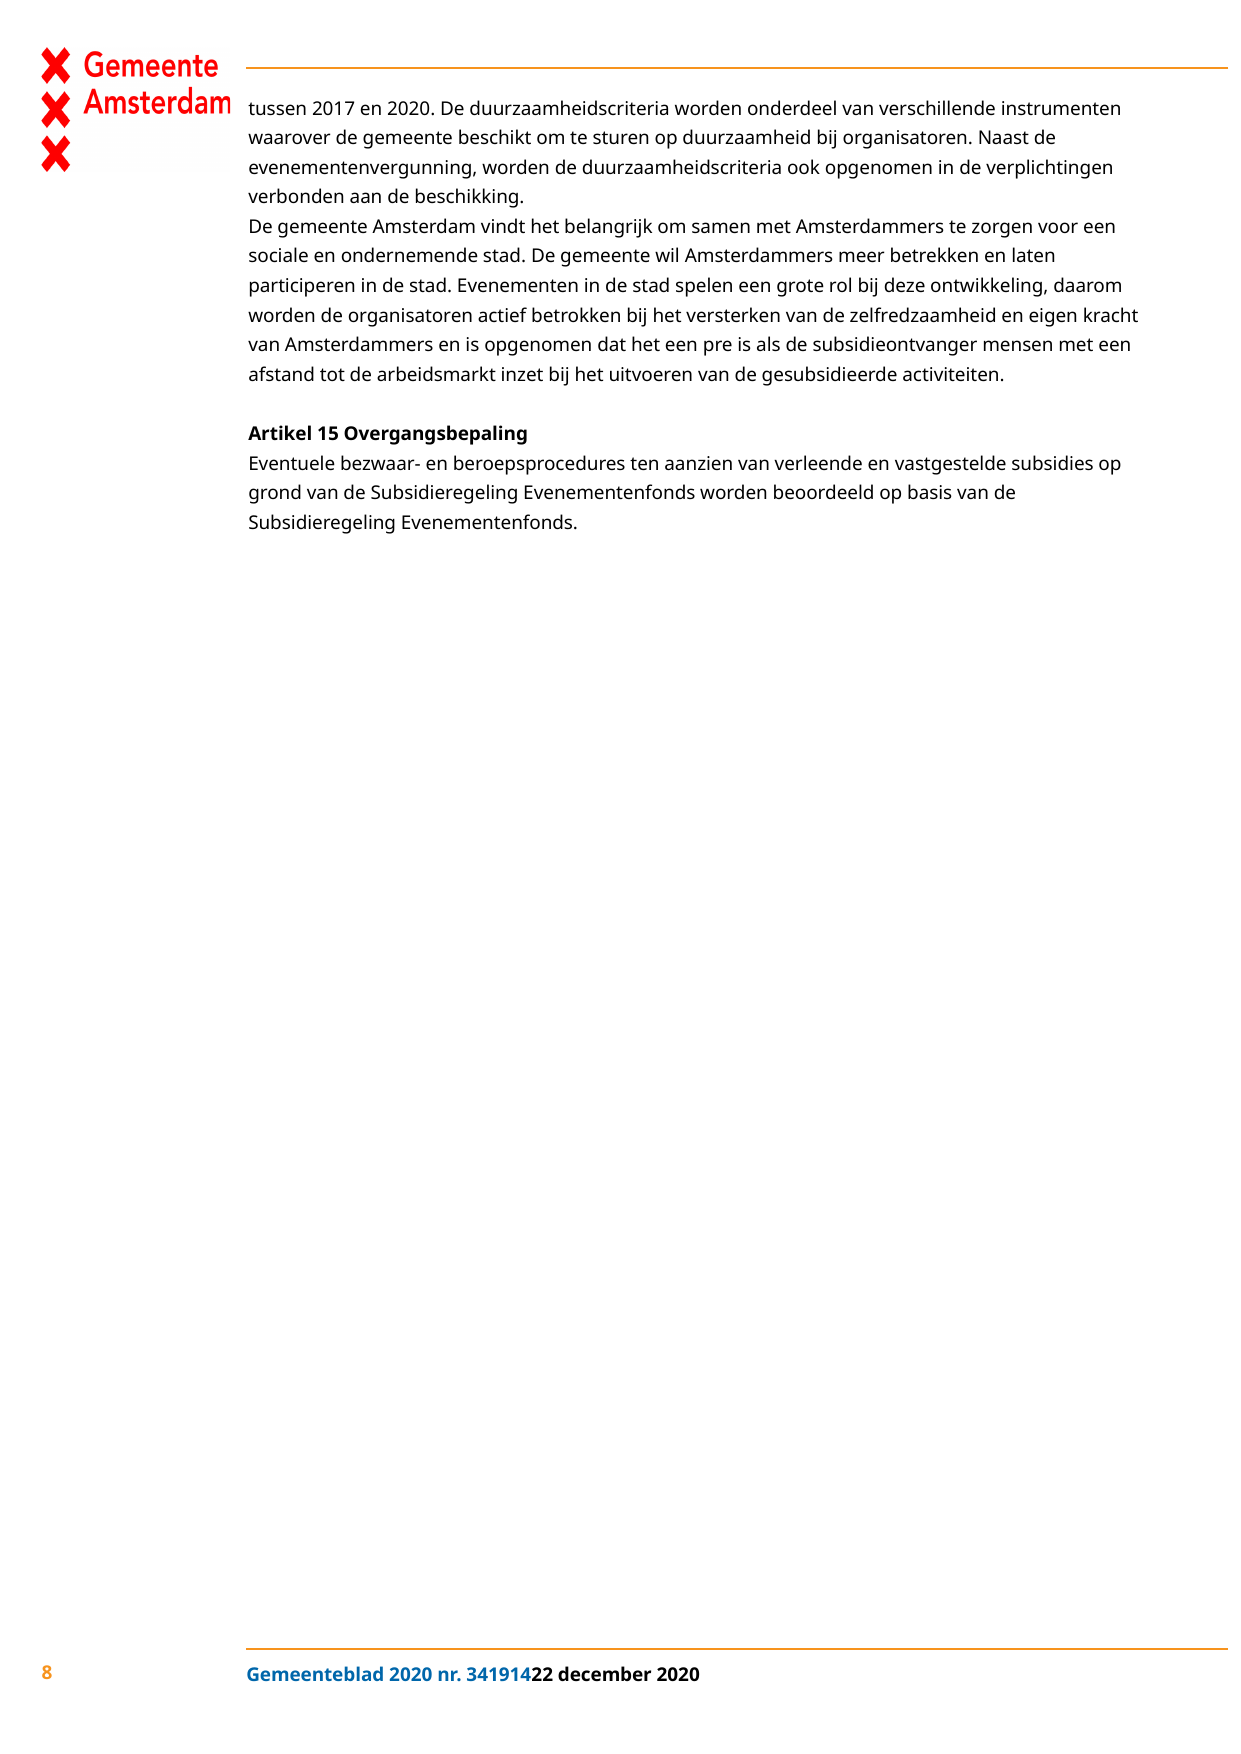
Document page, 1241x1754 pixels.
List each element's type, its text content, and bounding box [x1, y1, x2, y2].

picture [41, 47, 231, 172]
text Artikel 15 Overgangsbepaling [248, 420, 1152, 446]
text tussen 2017 en 2020. De duurzaamheidscriteria worden onderdeel van verschillende instrumenten waarover de gemeente beschikt om te sturen op duurzaamheid bij organisatoren. Naast de evenementenvergunning, worden de duurzaamheidscriteria ook opgenomen in de verplichtingen verbonden aan de beschikking. [248, 95, 1152, 209]
text De gemeente Amsterdam vindt het belangrijk om samen met Amsterdammers te zorgen voor een sociale en ondernemende stad. De gemeente wil Amsterdammers meer betrekken en laten participeren in de stad. Evenementen in de stad spelen een grote rol bij deze ontwikkeling, daarom worden de organisatoren actief betrokken bij het versterken van de zelfredzaamheid en eigen kracht van Amsterdammers en is opgenomen dat het een pre is als de subsidieontvanger mensen met een afstand tot de arbeidsmarkt inzet bij het uitvoeren van de gesubsidieerde activiteiten. [248, 213, 1152, 387]
text Eventuele bezwaar- en beroepsprocedures ten aanzien van verleende en vastgestelde subsidies op grond van de Subsidieregeling Evenementenfonds worden beoordeeld op basis van de Subsidieregeling Evenementenfonds. [248, 450, 1152, 535]
